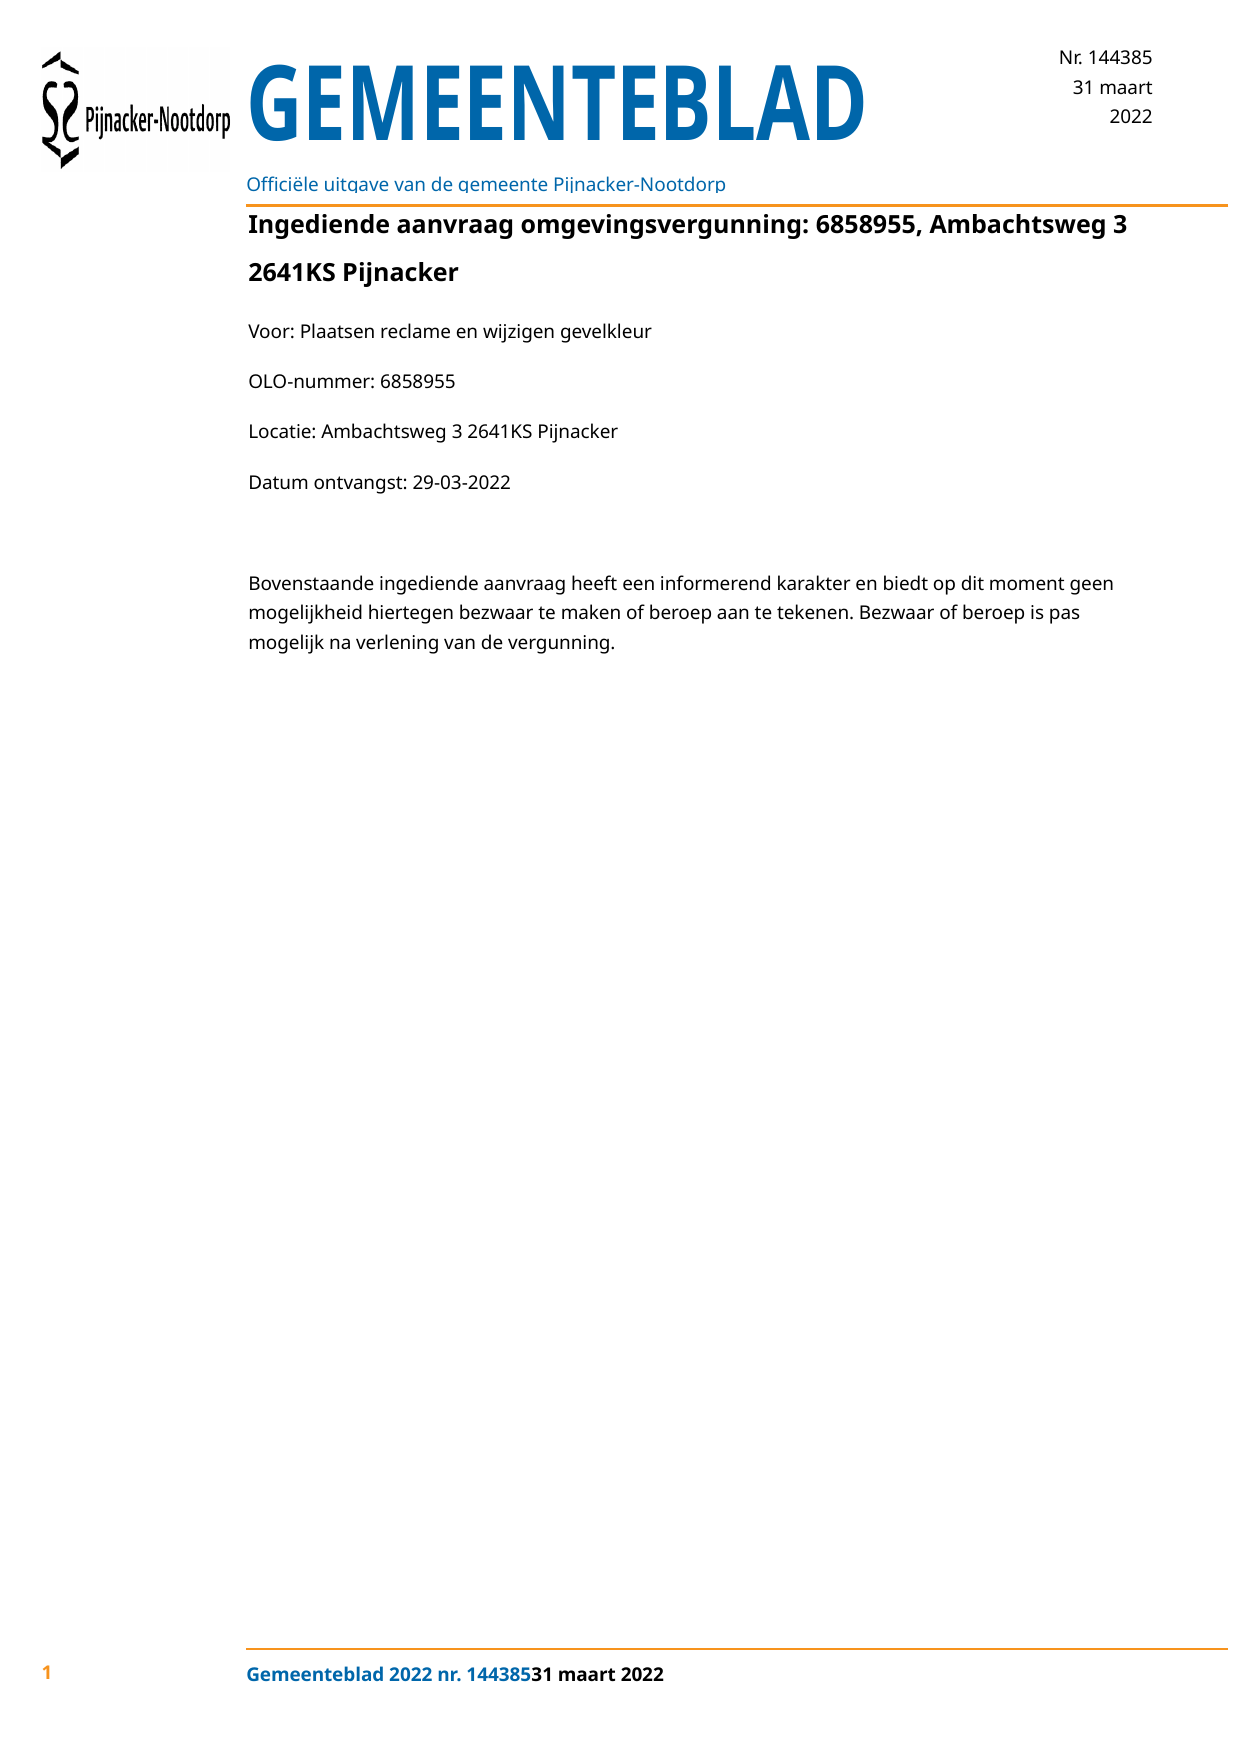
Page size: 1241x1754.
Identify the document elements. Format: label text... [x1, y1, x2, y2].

text Datum ontvangst: 29-03-2022 [248, 469, 1152, 495]
text Bovenstaande ingediende aanvraag heeft een informerend karakter en biedt op dit moment geen mogelijkheid hiertegen bezwaar te maken of beroep aan te tekenen. Bezwaar of beroep is pas mogelijk na verlening van de vergunning. [248, 570, 1152, 655]
picture [41, 47, 231, 172]
text OLO-nummer: 6858955 [248, 368, 1152, 394]
text Voor: Plaatsen reclame en wijzigen gevelkleur [248, 318, 1152, 344]
text Locatie: Ambachtsweg 3 2641KS Pijnacker [248, 419, 1152, 444]
text Ingediende aanvraag omgevingsvergunning: 6858955, Ambachtsweg 3 2641KS Pijnacker [248, 207, 1152, 288]
